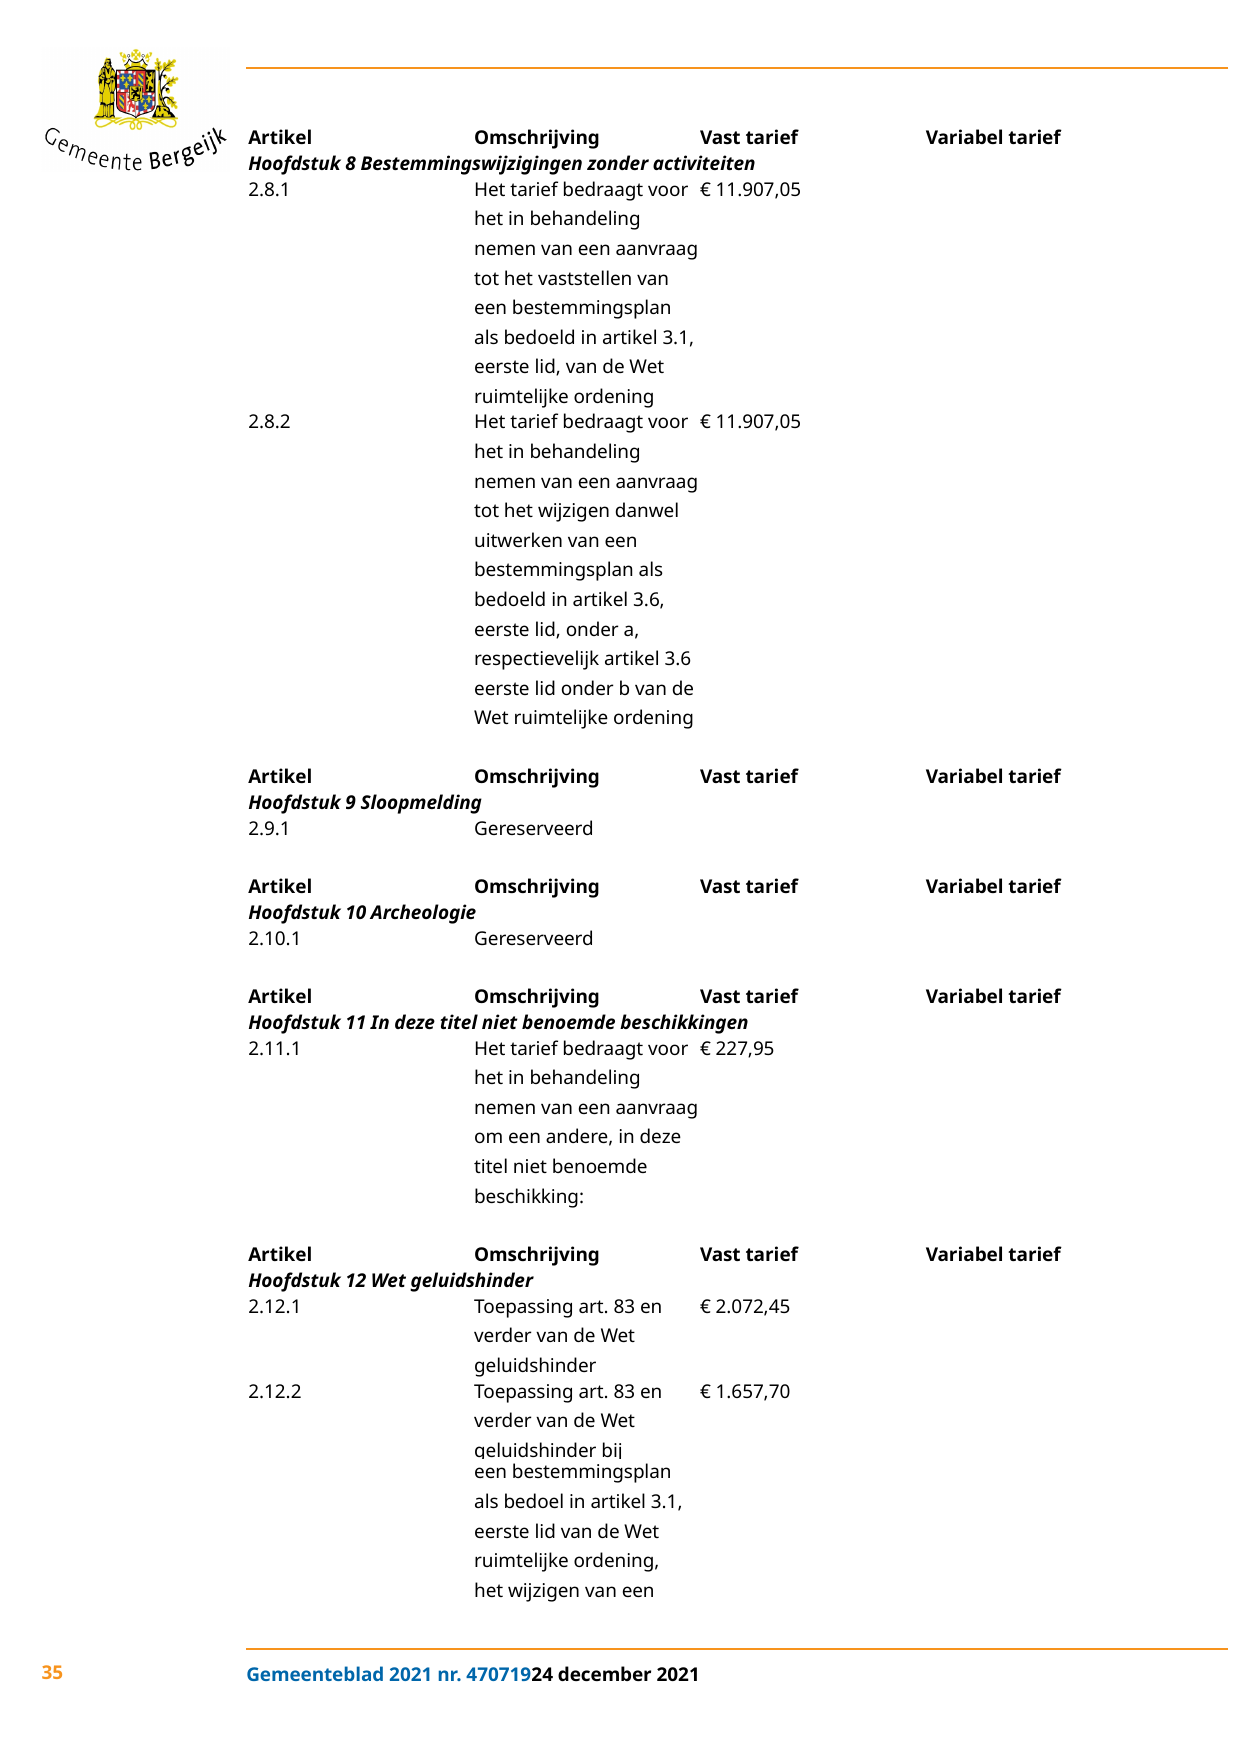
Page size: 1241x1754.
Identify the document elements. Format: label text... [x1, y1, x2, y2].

table_cell € 227,95 [700, 1035, 926, 1208]
table_cell [700, 815, 926, 840]
table_cell [926, 815, 1152, 840]
table_header Variabel tarief [926, 763, 1152, 789]
table_cell Gereserveerd [474, 815, 700, 840]
table_header Omschrijving [474, 125, 700, 150]
table_cell 2.8.1 [248, 176, 474, 409]
table_cell [926, 1293, 1152, 1378]
table_header Artikel [248, 984, 474, 1009]
table_cell Hoofdstuk 9 Sloopmelding [248, 789, 1152, 815]
table_header Artikel [248, 1241, 474, 1267]
table_cell [926, 925, 1152, 951]
table_header Variabel tarief [926, 125, 1152, 150]
table_cell Toepassing art. 83 en verder van de Wet geluidshinder [474, 1293, 700, 1378]
table_cell 2.9.1 [248, 815, 474, 840]
table_cell € 1.657,70 [700, 1378, 926, 1603]
table_cell € 11.907,05 [700, 176, 926, 409]
table_cell Het tarief bedraagt voor het in behandeling nemen van een aanvraag om een andere, in deze titel niet benoemde beschikking: [474, 1035, 700, 1208]
table_cell Hoofdstuk 12 Wet geluidshinder [248, 1267, 1152, 1293]
table_cell Hoofdstuk 10 Archeologie [248, 899, 1152, 925]
table_cell 2.8.2 [248, 409, 474, 730]
table_header Vast tarief [700, 763, 926, 789]
table_header Vast tarief [700, 873, 926, 899]
table_cell [926, 176, 1152, 409]
table_header Artikel [248, 125, 474, 150]
table_header Variabel tarief [926, 873, 1152, 899]
table_cell 2.12.1 [248, 1293, 474, 1378]
table_header Vast tarief [700, 1241, 926, 1267]
table_cell 2.11.1 [248, 1035, 474, 1208]
picture [41, 47, 231, 172]
table_header Vast tarief [700, 984, 926, 1009]
table_header Variabel tarief [926, 984, 1152, 1009]
table_cell [926, 409, 1152, 730]
table_cell € 2.072,45 [700, 1293, 926, 1378]
table_header Omschrijving [474, 873, 700, 899]
table_cell 2.12.2 [248, 1378, 474, 1603]
table_cell Het tarief bedraagt voor het in behandeling nemen van een aanvraag tot het wijzigen danwel uitwerken van een bestemmingsplan als bedoeld in artikel 3.6, eerste lid, onder a, respectievelijk artikel 3.6 eerste lid onder b van de Wet ruimtelijke ordening [474, 409, 700, 730]
table_cell [700, 925, 926, 951]
table_header Omschrijving [474, 984, 700, 1009]
table_header Omschrijving [474, 763, 700, 789]
table_cell Hoofdstuk 11 In deze titel niet benoemde beschikkingen [248, 1009, 1152, 1035]
table_header Artikel [248, 873, 474, 899]
table_cell [926, 1035, 1152, 1208]
table_cell [926, 1378, 1152, 1603]
table_cell € 11.907,05 [700, 409, 926, 730]
table_cell Het tarief bedraagt voor het in behandeling nemen van een aanvraag tot het vaststellen van een bestemmingsplan als bedoeld in artikel 3.1, eerste lid, van de Wet ruimtelijke ordening [474, 176, 700, 409]
table_header Variabel tarief [926, 1241, 1152, 1267]
table_cell 2.10.1 [248, 925, 474, 951]
table_header Omschrijving [474, 1241, 700, 1267]
table_header Artikel [248, 763, 474, 789]
table_cell Toepassing art. 83 en verder van de Wet geluidshinder bij een bestemmingsplan als bedoel in artikel 3.1, eerste lid van de Wet ruimtelijke ordening, het wijzigen van een [474, 1378, 700, 1603]
table_cell Gereserveerd [474, 925, 700, 951]
table_cell Hoofdstuk 8 Bestemmingswijzigingen zonder activiteiten [248, 150, 1152, 176]
table_header Vast tarief [700, 125, 926, 150]
